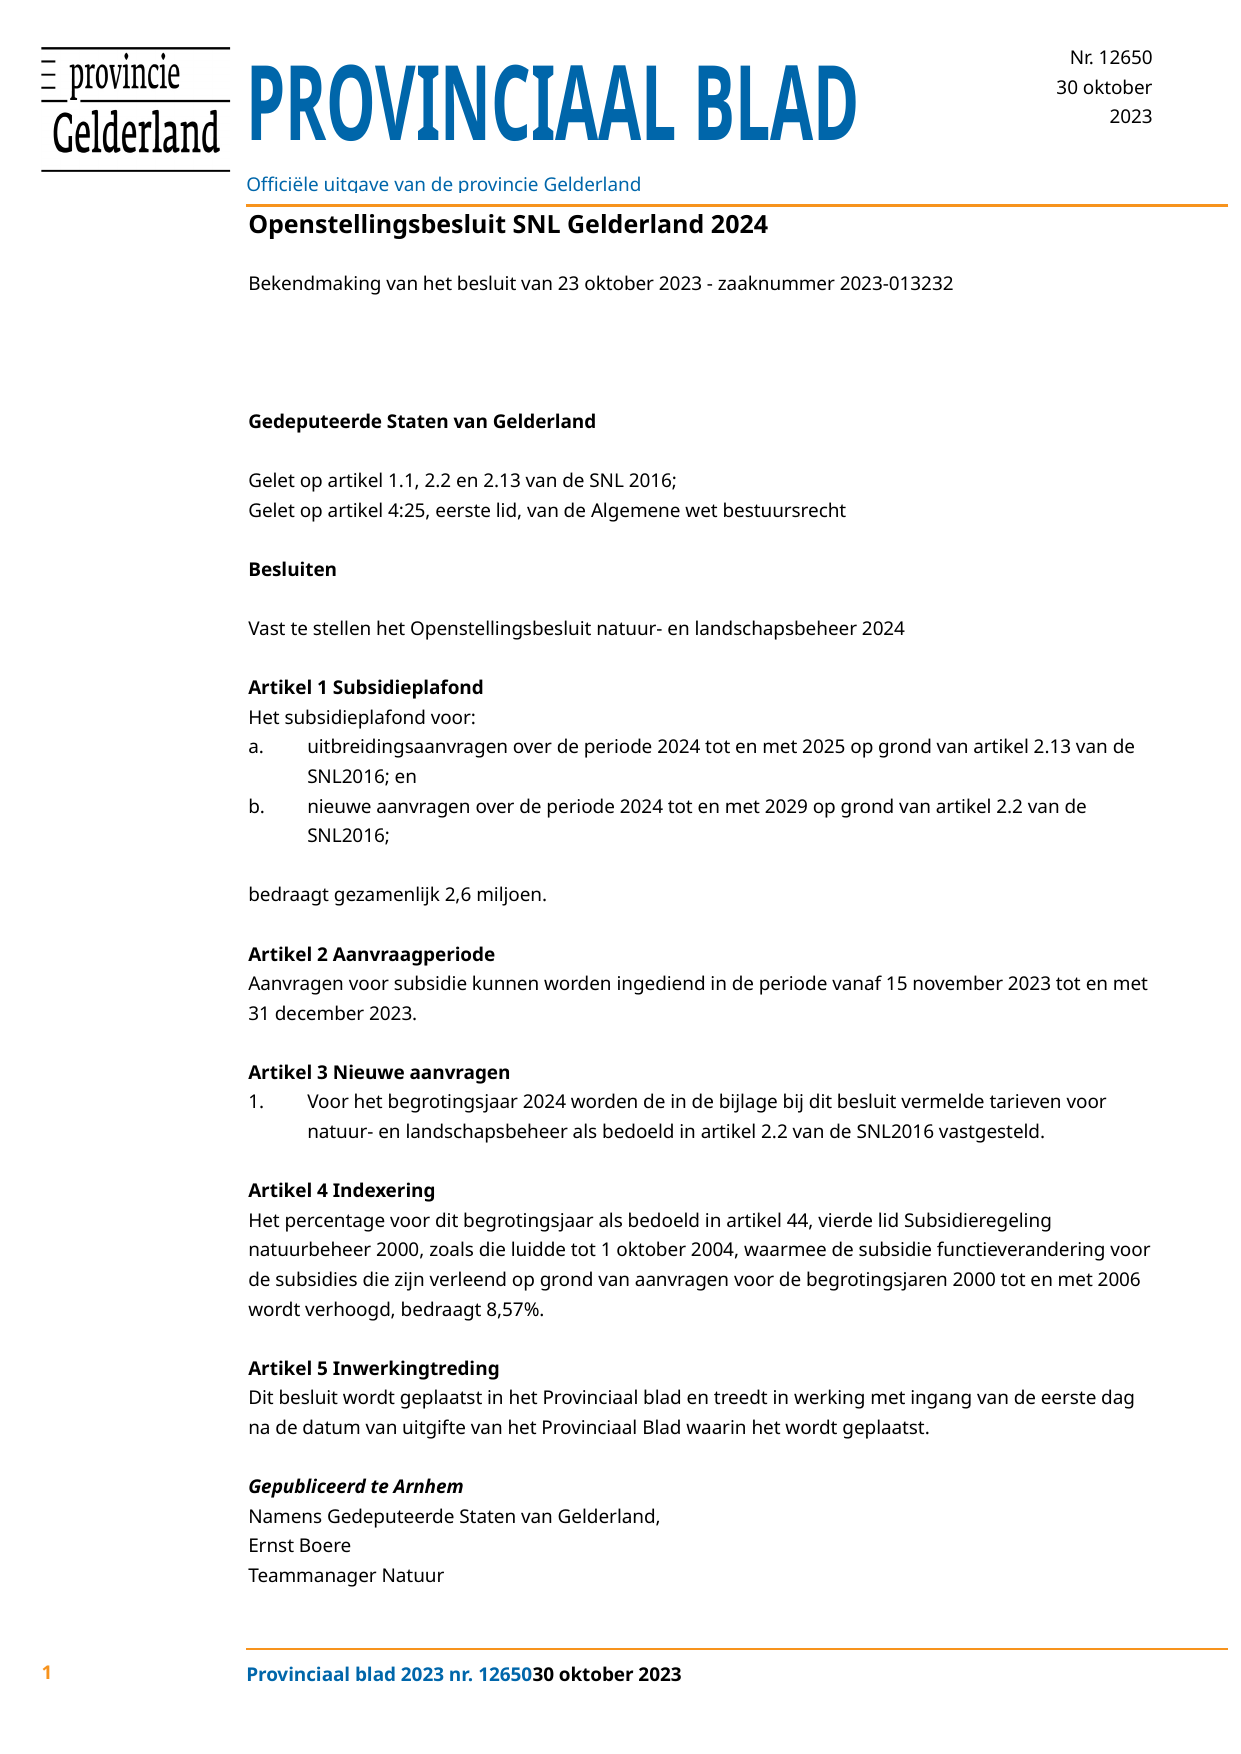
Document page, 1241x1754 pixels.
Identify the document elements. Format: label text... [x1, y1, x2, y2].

text Gedeputeerde Staten van Gelderland [248, 408, 1152, 434]
text Artikel 1 Subsidieplafond [248, 674, 1152, 700]
list nieuwe aanvragen over de periode 2024 tot en met 2029 op grond van artikel 2.2 van de SNL2016; [248, 793, 1152, 848]
text Bekendmaking van het besluit van 23 oktober 2023 - zaaknummer 2023-013232 [248, 270, 1152, 296]
text Artikel 3 Nieuwe aanvragen [248, 1059, 1152, 1085]
text Het percentage voor dit begrotingsjaar als bedoeld in artikel 44, vierde lid Subsidieregeling natuurbeheer 2000, zoals die luidde tot 1 oktober 2004, waarmee de subsidie functieverandering voor de subsidies die zijn verleend op grond van aanvragen voor de begrotingsjaren 2000 tot en met 2006 wordt verhoogd, bedraagt 8,57%. [248, 1207, 1152, 1322]
picture [41, 47, 231, 172]
text Namens Gedeputeerde Staten van Gelderland, [248, 1503, 1152, 1529]
list uitbreidingsaanvragen over de periode 2024 tot en met 2025 op grond van artikel 2.13 van de SNL2016; en [248, 734, 1152, 789]
text Vast te stellen het Openstellingsbesluit natuur- en landschapsbeheer 2024 [248, 615, 1152, 641]
text Het subsidieplafond voor: [248, 704, 1152, 730]
text Ernst Boere [248, 1532, 1152, 1558]
text bedraagt gezamenlijk 2,6 miljoen. [248, 882, 1152, 907]
text Aanvragen voor subsidie kunnen worden ingediend in de periode vanaf 15 november 2023 tot en met 31 december 2023. [248, 970, 1152, 1026]
text Artikel 4 Indexering [248, 1177, 1152, 1203]
text Artikel 2 Aanvraagperiode [248, 941, 1152, 967]
text Gepubliceerd te Arnhem [248, 1473, 1152, 1499]
text Teammanager Natuur [248, 1562, 1152, 1588]
text Dit besluit wordt geplaatst in het Provinciaal blad en treedt in werking met ingang van de eerste dag na de datum van uitgifte van het Provinciaal Blad waarin het wordt geplaatst. [248, 1384, 1152, 1440]
text Besluiten [248, 556, 1152, 582]
text Gelet op artikel 4:25, eerste lid, van de Algemene wet bestuursrecht [248, 497, 1152, 523]
list Voor het begrotingsjaar 2024 worden de in de bijlage bij dit besluit vermelde tarieven voor natuur- en landschapsbeheer als bedoeld in artikel 2.2 van de SNL2016 vastgesteld. [248, 1089, 1152, 1144]
text Gelet op artikel 1.1, 2.2 en 2.13 van de SNL 2016; [248, 467, 1152, 493]
text Openstellingsbesluit SNL Gelderland 2024 [248, 207, 1152, 241]
text Artikel 5 Inwerkingtreding [248, 1355, 1152, 1381]
